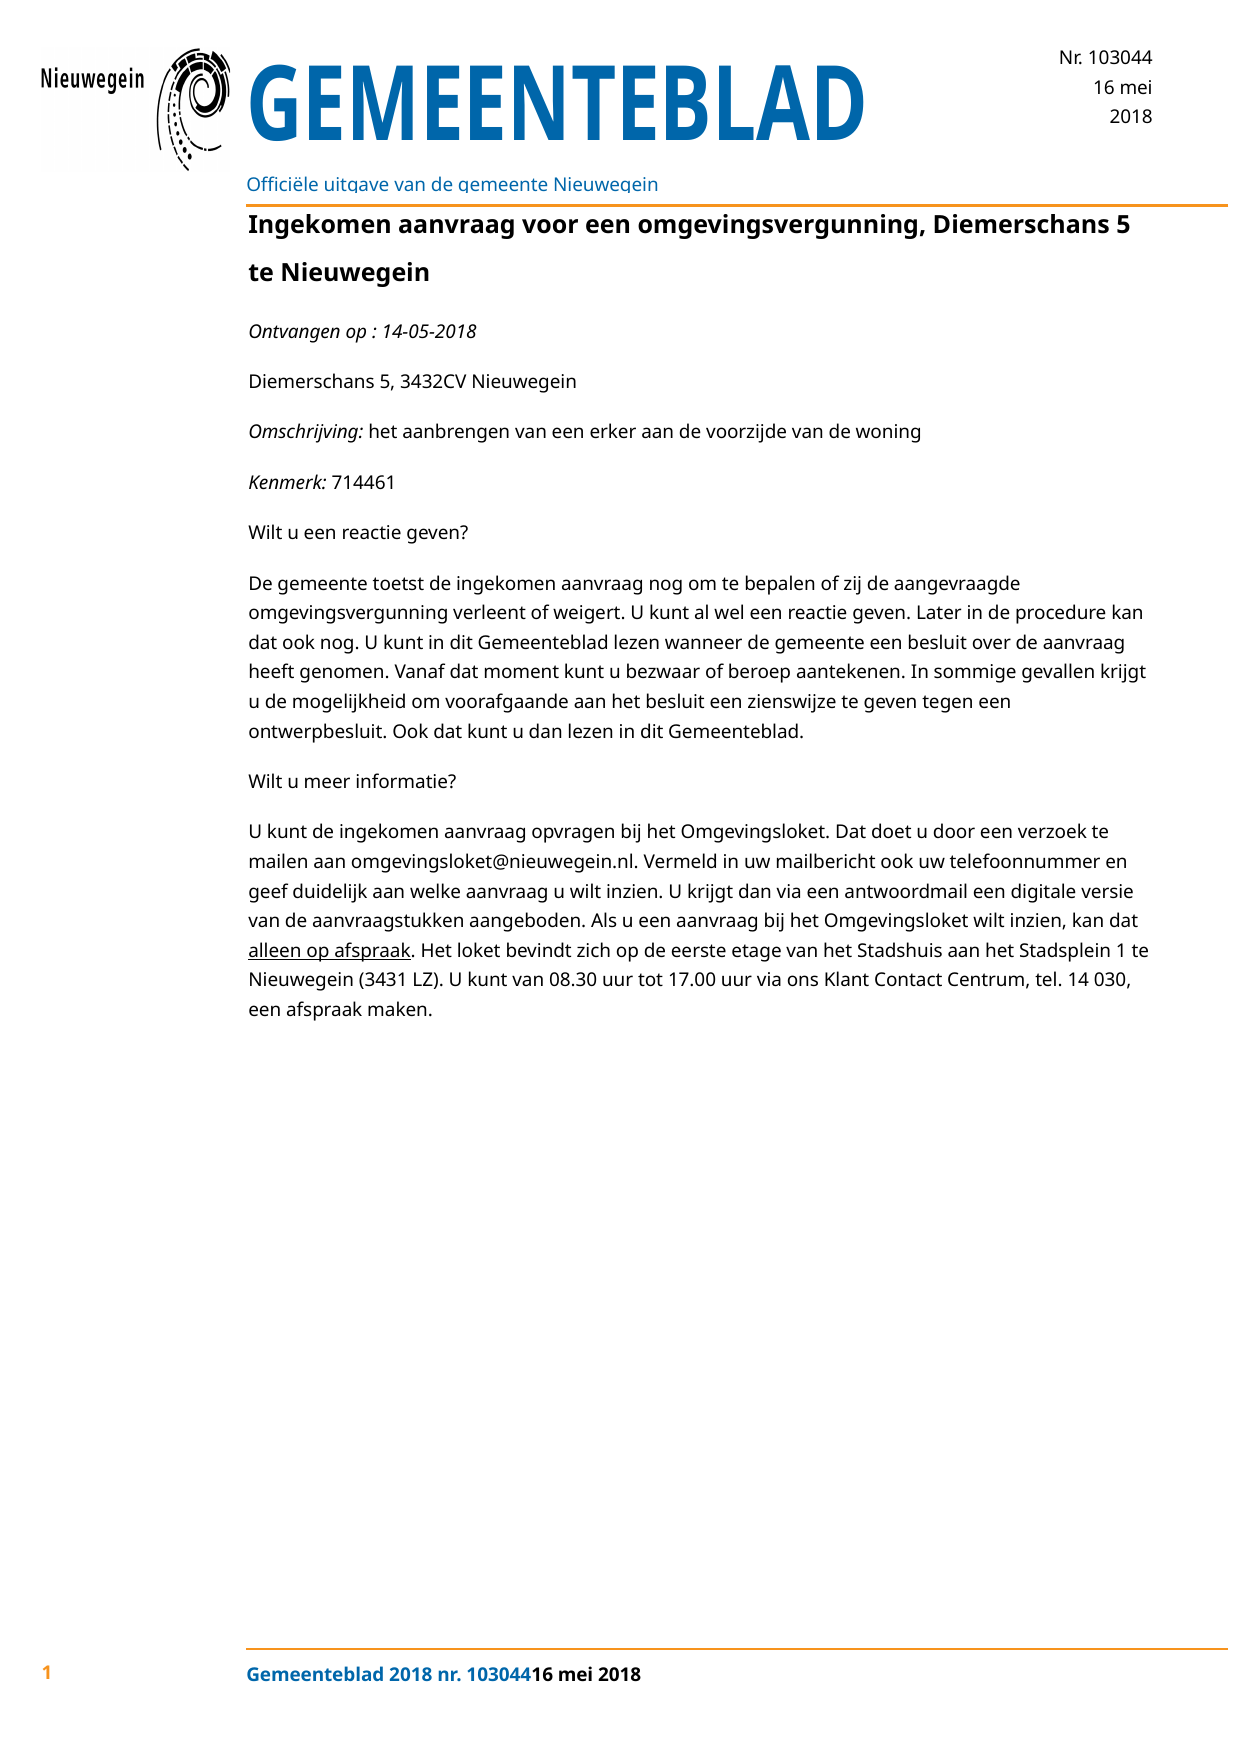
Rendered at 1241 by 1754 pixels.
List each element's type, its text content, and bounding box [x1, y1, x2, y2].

text Wilt u meer informatie? [248, 768, 1152, 794]
text U kunt de ingekomen aanvraag opvragen bij het Omgevingsloket. Dat doet u door een verzoek te mailen aan omgevingsloket@nieuwegein.nl. Vermeld in uw mailbericht ook uw telefoonnummer en geef duidelijk aan welke aanvraag u wilt inzien. U krijgt dan via een antwoordmail een digitale versie van de aanvraagstukken aangeboden. Als u een aanvraag bij het Omgevingsloket wilt inzien, kan dat alleen op afspraak. Het loket bevindt zich op de eerste etage van het Stadshuis aan het Stadsplein 1 te Nieuwegein (3431 LZ). U kunt van 08.30 uur tot 17.00 uur via ons Klant Contact Centrum, tel. 14 030, een afspraak maken. [248, 819, 1152, 1022]
text De gemeente toetst de ingekomen aanvraag nog om te bepalen of zij de aangevraagde omgevingsvergunning verleent of weigert. U kunt al wel een reactie geven. Later in de procedure kan dat ook nog. U kunt in dit Gemeenteblad lezen wanneer de gemeente een besluit over de aanvraag heeft genomen. Vanaf dat moment kunt u bezwaar of beroep aantekenen. In sommige gevallen krijgt u de mogelijkheid om voorafgaande aan het besluit een zienswijze te geven tegen een ontwerpbesluit. Ook dat kunt u dan lezen in dit Gemeenteblad. [248, 570, 1152, 744]
text Ingekomen aanvraag voor een omgevingsvergunning, Diemerschans 5 te Nieuwegein [248, 207, 1152, 288]
text Diemerschans 5, 3432CV Nieuwegein [248, 368, 1152, 394]
text Ontvangen op : 14-05-2018 [248, 318, 1152, 344]
text Wilt u een reactie geven? [248, 519, 1152, 545]
text Omschrijving: het aanbrengen van een erker aan de voorzijde van de woning [248, 419, 1152, 444]
text Kenmerk: 714461 [248, 469, 1152, 495]
picture [41, 47, 231, 172]
